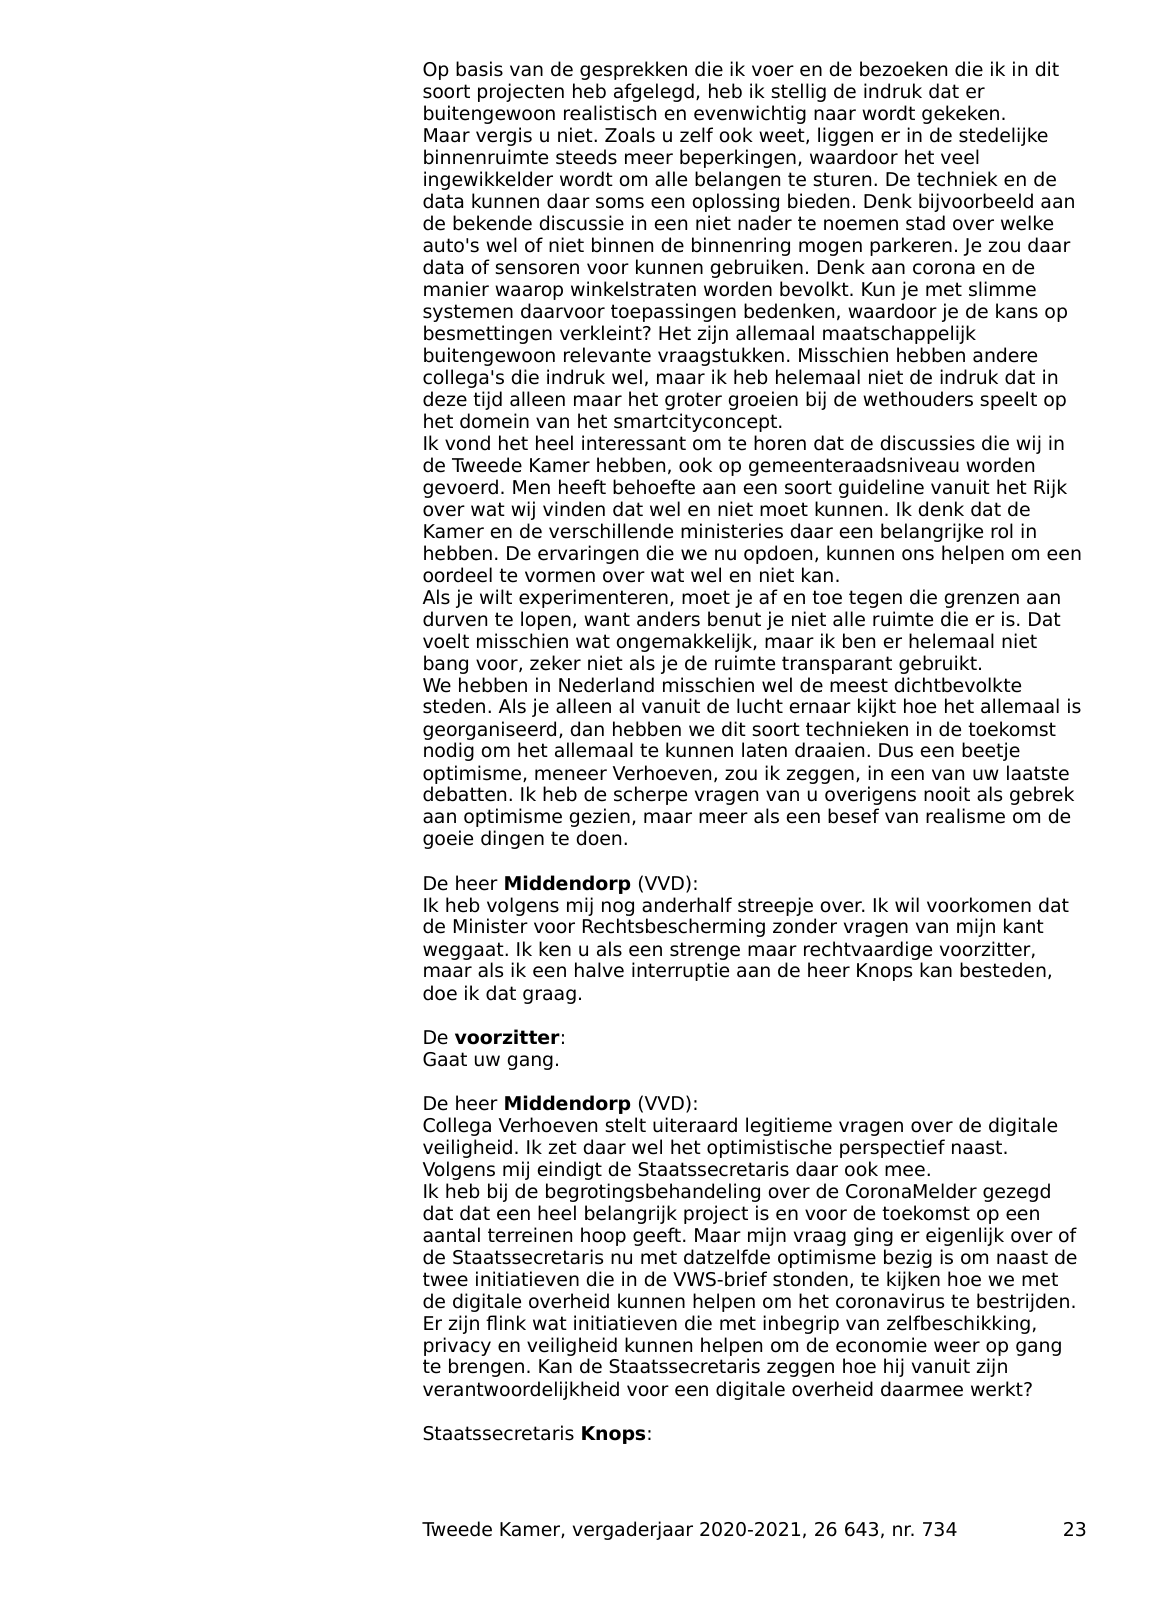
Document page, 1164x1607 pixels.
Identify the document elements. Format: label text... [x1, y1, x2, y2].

text Op basis van de gesprekken die ik voer en de bezoeken die ik in dit soort projecten heb afgelegd, heb ik stellig de indruk dat er buitengewoon realistisch en evenwichtig naar wordt gekeken. [422, 59, 1087, 125]
text Staatssecretaris Knops: [422, 1423, 1087, 1444]
text Als je wilt experimenteren, moet je af en toe tegen die grenzen aan durven te lopen, want anders benut je niet alle ruimte die er is. Dat voelt misschien wat ongemakkelijk, maar ik ben er helemaal niet bang voor, zeker niet als je de ruimte transparant gebruikt. [422, 587, 1087, 674]
text De voorzitter: [422, 1027, 1087, 1048]
text Ik heb volgens mij nog anderhalf streepje over. Ik wil voorkomen dat de Minister voor Rechtsbescherming zonder vragen van mijn kant weggaat. Ik ken u als een strenge maar rechtvaardige voorzitter, maar als ik een halve interruptie aan de heer Knops kan besteden, doe ik dat graag. [422, 894, 1087, 1004]
text We hebben in Nederland misschien wel de meest dichtbevolkte steden. Als je alleen al vanuit de lucht ernaar kijkt hoe het allemaal is georganiseerd, dan hebben we dit soort technieken in de toekomst nodig om het allemaal te kunnen laten draaien. Dus een beetje optimisme, meneer Verhoeven, zou ik zeggen, in een van uw laatste debatten. Ik heb de scherpe vragen van u overigens nooit als gebrek aan optimisme gezien, maar meer als een besef van realisme om de goeie dingen te doen. [422, 674, 1087, 850]
text De heer Middendorp (VVD): [422, 1093, 1087, 1115]
text Maar vergis u niet. Zoals u zelf ook weet, liggen er in de stedelijke binnenruimte steeds meer beperkingen, waardoor het veel ingewikkelder wordt om alle belangen te sturen. De techniek en de data kunnen daar soms een oplossing bieden. Denk bijvoorbeeld aan de bekende discussie in een niet nader te noemen stad over welke auto's wel of niet binnen de binnenring mogen parkeren. Je zou daar data of sensoren voor kunnen gebruiken. Denk aan corona en de manier waarop winkelstraten worden bevolkt. Kun je met slimme systemen daarvoor toepassingen bedenken, waardoor je de kans op besmettingen verkleint? Het zijn allemaal maatschappelijk buitengewoon relevante vraagstukken. Misschien hebben andere collega's die indruk wel, maar ik heb helemaal niet de indruk dat in deze tijd alleen maar het groter groeien bij de wethouders speelt op het domein van het smartcityconcept. [422, 125, 1087, 433]
text Gaat uw gang. [422, 1048, 1087, 1071]
text Collega Verhoeven stelt uiteraard legitieme vragen over de digitale veiligheid. Ik zet daar wel het optimistische perspectief naast. Volgens mij eindigt de Staatssecretaris daar ook mee. [422, 1115, 1087, 1181]
text Ik heb bij de begrotingsbehandeling over de CoronaMelder gezegd dat dat een heel belangrijk project is en voor de toekomst op een aantal terreinen hoop geeft. Maar mijn vraag ging er eigenlijk over of de Staatssecretaris nu met datzelfde optimisme bezig is om naast de twee initiatieven die in de VWS-brief stonden, te kijken hoe we met de digitale overheid kunnen helpen om het coronavirus te bestrijden. Er zijn flink wat initiatieven die met inbegrip van zelfbeschikking, privacy en veiligheid kunnen helpen om de economie weer op gang te brengen. Kan de Staatssecretaris zeggen hoe hij vanuit zijn verantwoordelijkheid voor een digitale overheid daarmee werkt? [422, 1181, 1087, 1400]
text Ik vond het heel interessant om te horen dat de discussies die wij in de Tweede Kamer hebben, ook op gemeenteraadsniveau worden gevoerd. Men heeft behoefte aan een soort guideline vanuit het Rijk over wat wij vinden dat wel en niet moet kunnen. Ik denk dat de Kamer en de verschillende ministeries daar een belangrijke rol in hebben. De ervaringen die we nu opdoen, kunnen ons helpen om een oordeel te vormen over wat wel en niet kan. [422, 433, 1087, 587]
text De heer Middendorp (VVD): [422, 872, 1087, 894]
